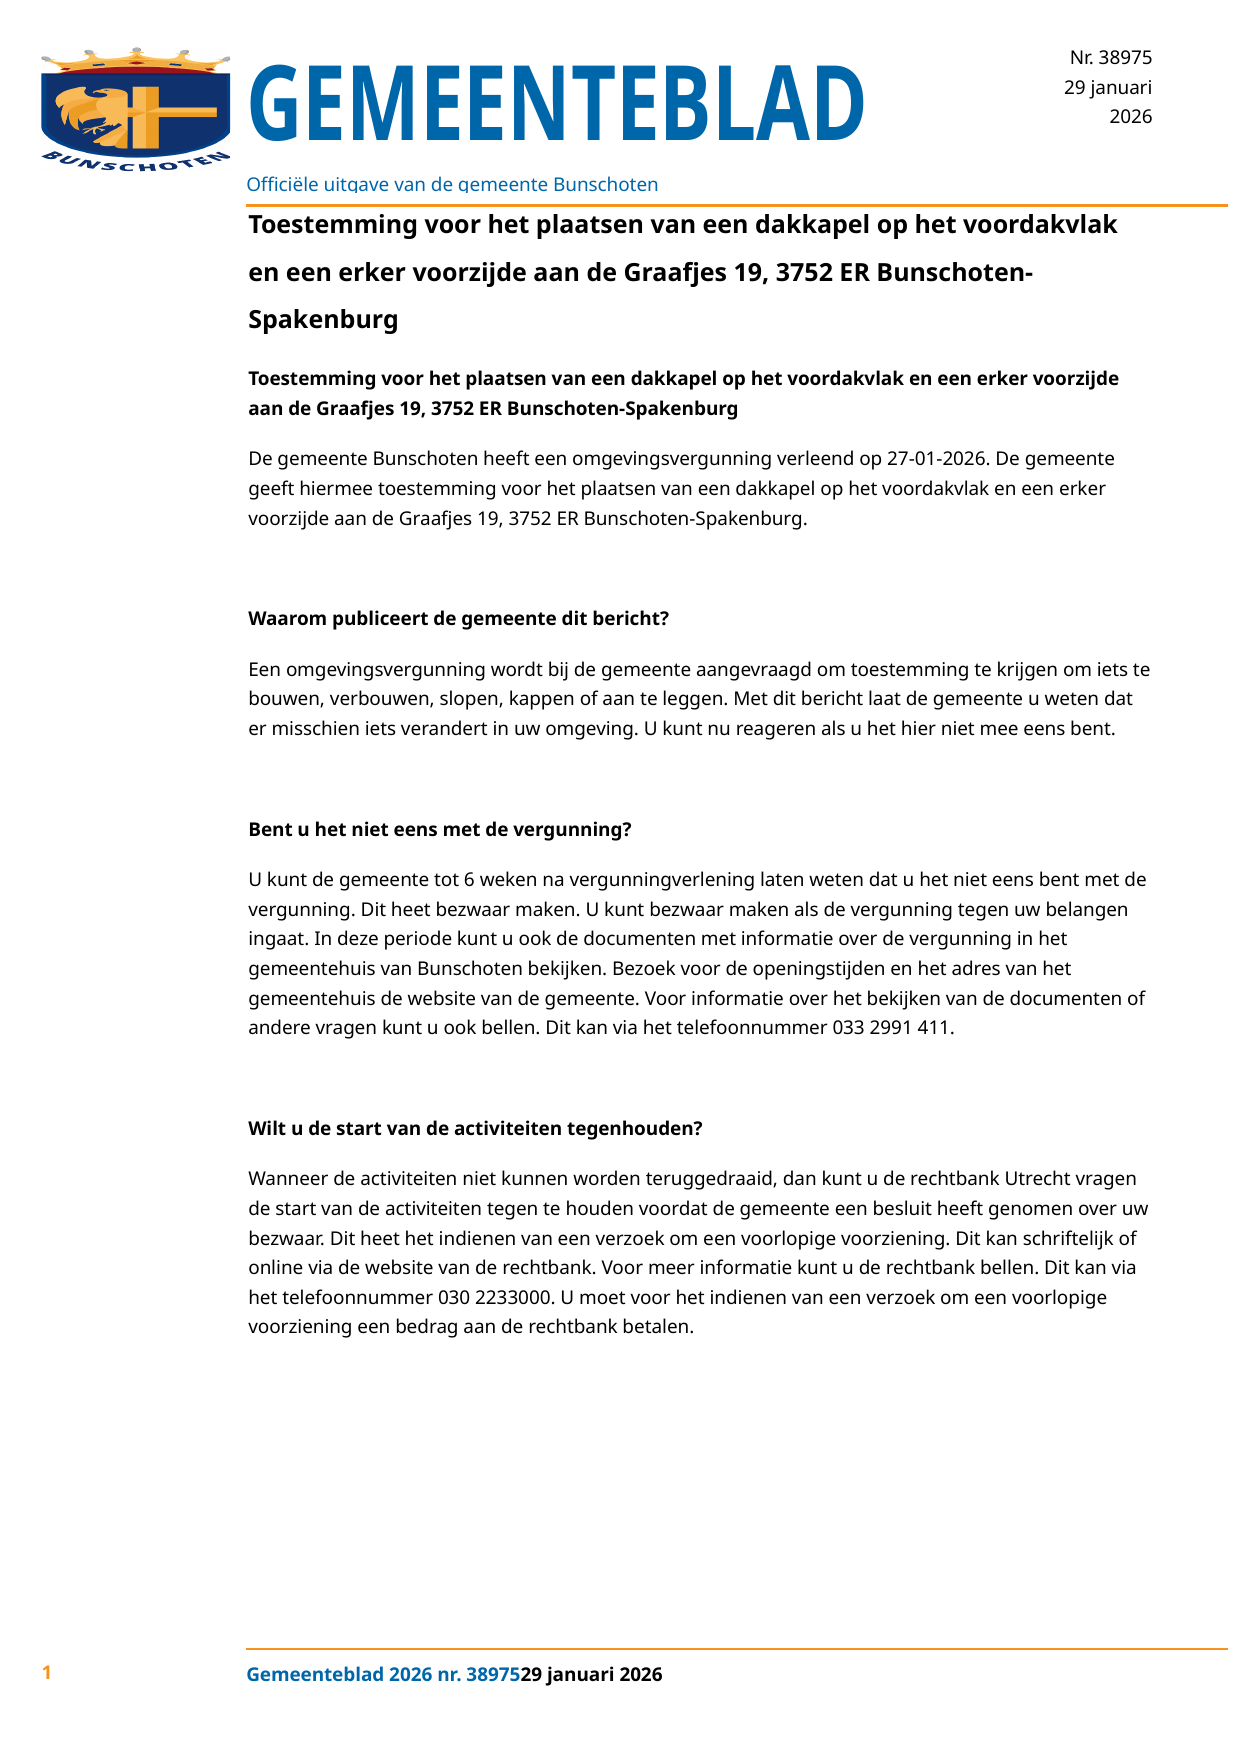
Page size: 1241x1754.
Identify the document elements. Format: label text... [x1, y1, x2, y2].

text Toestemming voor het plaatsen van een dakkapel op het voordakvlak en een erker voorzijde aan de Graafjes 19, 3752 ER Bunschoten-Spakenburg [248, 207, 1152, 336]
text Toestemming voor het plaatsen van een dakkapel op het voordakvlak en een erker voorzijde aan de Graafjes 19, 3752 ER Bunschoten-Spakenburg [248, 366, 1152, 421]
text U kunt de gemeente tot 6 weken na vergunningverlening laten weten dat u het niet eens bent met de vergunning. Dit heet bezwaar maken. U kunt bezwaar maken als de vergunning tegen uw belangen ingaat. In deze periode kunt u ook de documenten met informatie over de vergunning in het gemeentehuis van Bunschoten bekijken. Bezoek voor de openingstijden en het adres van het gemeentehuis de website van de gemeente. Voor informatie over het bekijken van de documenten of andere vragen kunt u ook bellen. Dit kan via het telefoonnummer 033 2991 411. [248, 866, 1152, 1040]
text De gemeente Bunschoten heeft een omgevingsvergunning verleend op 27-01-2026. De gemeente geeft hiermee toestemming voor het plaatsen van een dakkapel op het voordakvlak en een erker voorzijde aan de Graafjes 19, 3752 ER Bunschoten-Spakenburg. [248, 446, 1152, 530]
text Wanneer de activiteiten niet kunnen worden teruggedraaid, dan kunt u de rechtbank Utrecht vragen de start van de activiteiten tegen te houden voordat de gemeente een besluit heeft genomen over uw bezwaar. Dit heet het indienen van een verzoek om een voorlopige voorziening. Dit kan schriftelijk of online via de website van de rechtbank. Voor meer informatie kunt u de rechtbank bellen. Dit kan via het telefoonnummer 030 2233000. U moet voor het indienen van een verzoek om een voorlopige voorziening een bedrag aan de rechtbank betalen. [248, 1166, 1152, 1339]
text Wilt u de start van de activiteiten tegenhouden? [248, 1115, 1152, 1141]
picture [41, 47, 231, 172]
text Waarom publiceert de gemeente dit bericht? [248, 606, 1152, 631]
text Bent u het niet eens met de vergunning? [248, 816, 1152, 842]
text Een omgevingsvergunning wordt bij de gemeente aangevraagd om toestemming te krijgen om iets te bouwen, verbouwen, slopen, kappen of aan te leggen. Met dit bericht laat de gemeente u weten dat er misschien iets verandert in uw omgeving. U kunt nu reageren als u het hier niet mee eens bent. [248, 656, 1152, 741]
